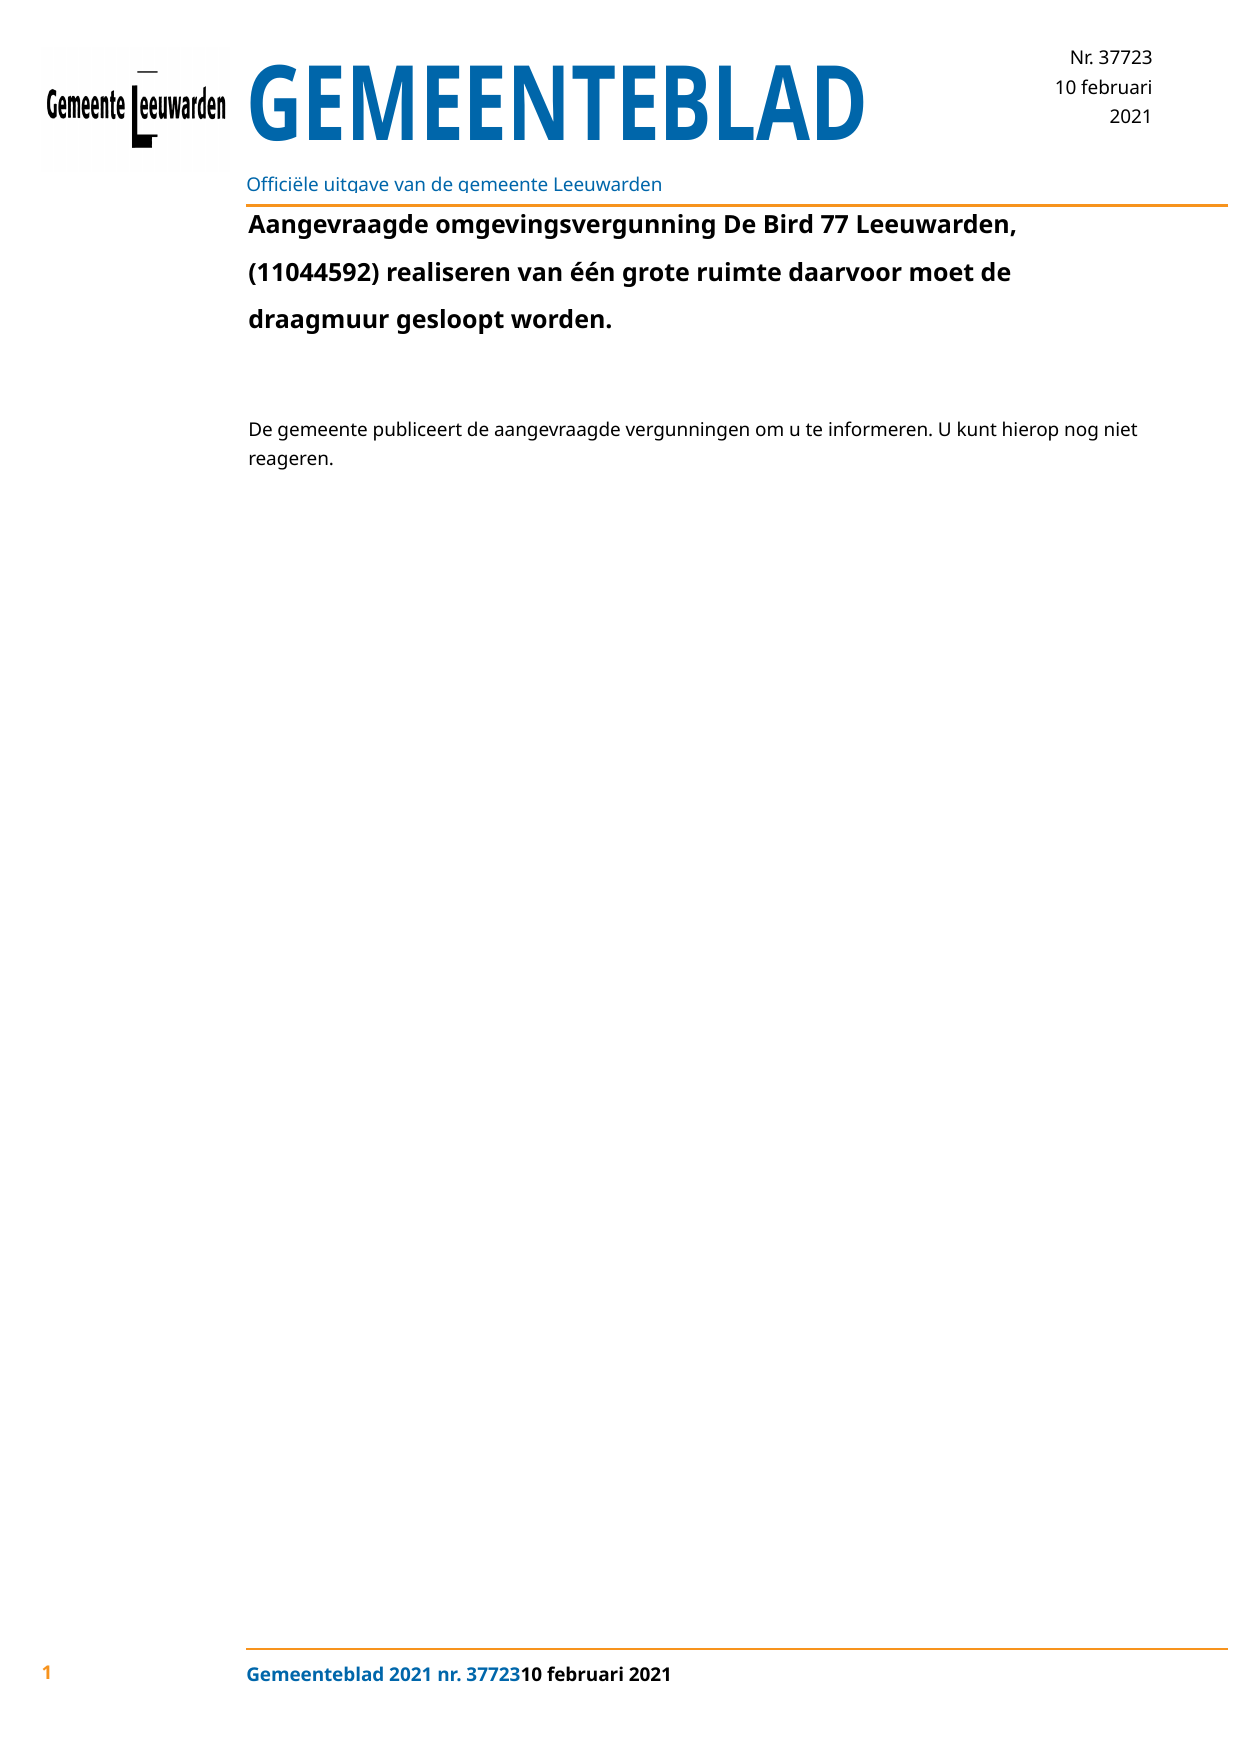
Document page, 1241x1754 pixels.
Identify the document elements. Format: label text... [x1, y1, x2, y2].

text Aangevraagde omgevingsvergunning De Bird 77 Leeuwarden, (11044592) realiseren van één grote ruimte daarvoor moet de draagmuur gesloopt worden. [248, 207, 1152, 336]
text De gemeente publiceert de aangevraagde vergunningen om u te informeren. U kunt hierop nog niet reageren. [248, 416, 1152, 471]
picture [41, 47, 231, 172]
